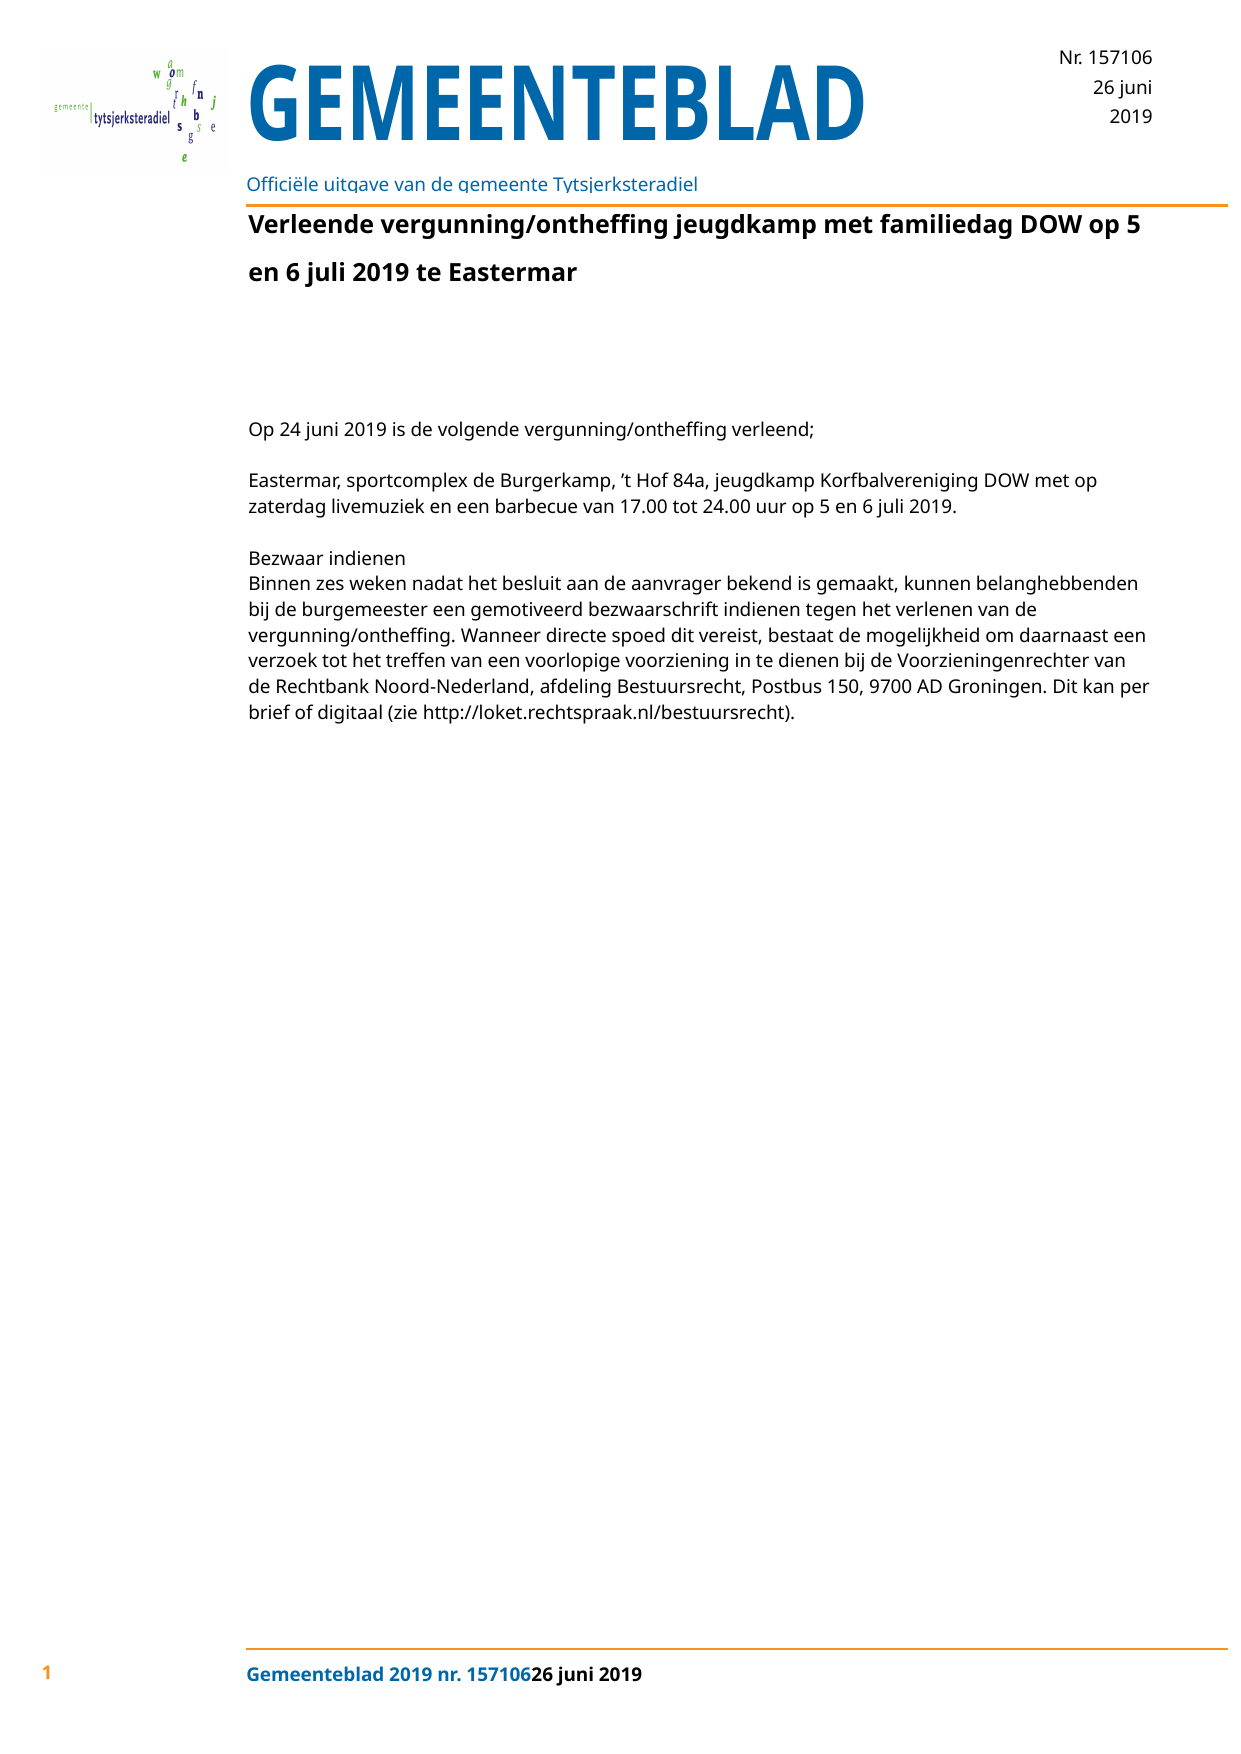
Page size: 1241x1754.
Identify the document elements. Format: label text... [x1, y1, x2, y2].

text Op 24 juni 2019 is de volgende vergunning/ontheffing verleend; [248, 416, 1152, 442]
picture [41, 47, 231, 172]
text Bezwaar indienen [248, 545, 1152, 571]
text Verleende vergunning/ontheffing jeugdkamp met familiedag DOW op 5 en 6 juli 2019 te Eastermar [248, 207, 1152, 288]
text Binnen zes weken nadat het besluit aan de aanvrager bekend is gemaakt, kunnen belanghebbenden bij de burgemeester een gemotiveerd bezwaarschrift indienen tegen het verlenen van de vergunning/ontheffing. Wanneer directe spoed dit vereist, bestaat de mogelijkheid om daarnaast een verzoek tot het treffen van een voorlopige voorziening in te dienen bij de Voorzieningenrechter van de Rechtbank Noord-Nederland, afdeling Bestuursrecht, Postbus 150, 9700 AD Groningen. Dit kan per brief of digitaal (zie http://loket.rechtspraak.nl/bestuursrecht). [248, 571, 1152, 725]
text Eastermar, sportcomplex de Burgerkamp, ’t Hof 84a, jeugdkamp Korfbalvereniging DOW met op zaterdag livemuziek en een barbecue van 17.00 tot 24.00 uur op 5 en 6 juli 2019. [248, 468, 1152, 519]
